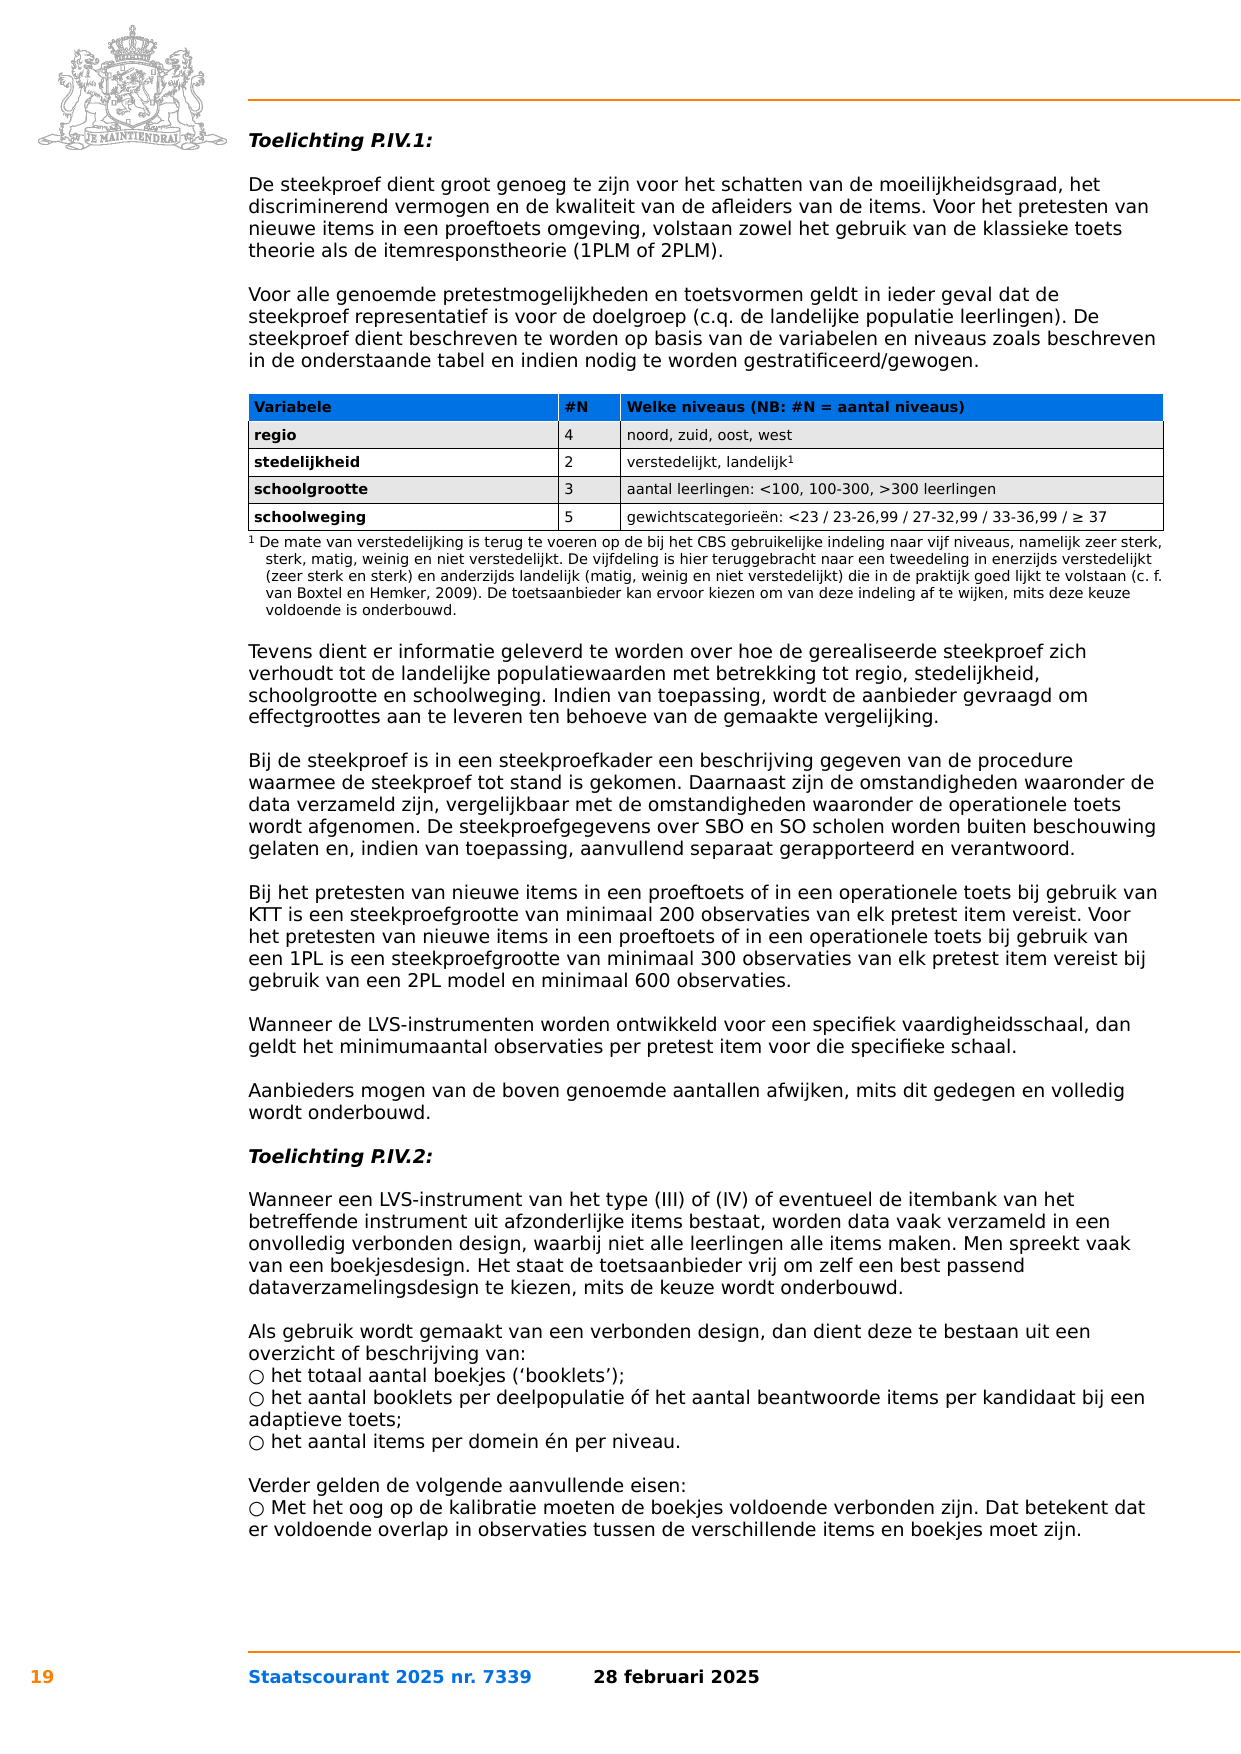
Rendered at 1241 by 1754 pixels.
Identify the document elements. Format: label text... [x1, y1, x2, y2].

table_header Welke niveaus (NB: #N = aantal niveaus) [621, 394, 1163, 421]
text Bij de steekproef is in een steekproefkader een beschrijving gegeven van de procedure waarmee de steekproef tot stand is gekomen. Daarnaast zijn de omstandigheden waaronder de data verzameld zijn, vergelijkbaar met de omstandigheden waaronder de operationele toets wordt afgenomen. De steekproefgegevens over SBO en SO scholen worden buiten beschouwing gelaten en, indien van toepassing, aanvullend separaat gerapporteerd en verantwoord. [248, 750, 1163, 860]
text ○ het aantal booklets per deelpopulatie óf het aantal beantwoorde items per kandidaat bij een adaptieve toets; [248, 1387, 1163, 1431]
table_cell regio [249, 422, 558, 448]
table_cell 3 [559, 477, 620, 503]
table_cell 5 [559, 504, 620, 530]
table_header Variabele [249, 394, 558, 421]
text Verder gelden de volgende aanvullende eisen: [248, 1475, 1163, 1497]
table_cell schoolweging [249, 504, 558, 530]
text Aanbieders mogen van de boven genoemde aantallen afwijken, mits dit gedegen en volledig wordt onderbouwd. [248, 1080, 1163, 1124]
picture [38, 25, 227, 150]
text ○ Met het oog op de kalibratie moeten de boekjes voldoende verbonden zijn. Dat betekent dat er voldoende overlap in observaties tussen de verschillende items en boekjes moet zijn. [248, 1497, 1163, 1541]
text De steekproef dient groot genoeg te zijn voor het schatten van de moeilijkheidsgraad, het discriminerend vermogen en de kwaliteit van de afleiders van de items. Voor het pretesten van nieuwe items in een proeftoets omgeving, volstaan zowel het gebruik van de klassieke toets theorie als de itemresponstheorie (1PLM of 2PLM). [248, 174, 1163, 262]
text Bij het pretesten van nieuwe items in een proeftoets of in een operationele toets bij gebruik van KTT is een steekproefgrootte van minimaal 200 observaties van elk pretest item vereist. Voor het pretesten van nieuwe items in een proeftoets of in een operationele toets bij gebruik van een 1PL is een steekproefgrootte van minimaal 300 observaties van elk pretest item vereist bij gebruik van een 2PL model en minimaal 600 observaties. [248, 882, 1163, 992]
table_cell schoolgrootte [249, 477, 558, 503]
table_cell noord, zuid, oost, west [621, 422, 1163, 448]
text ○ het totaal aantal boekjes (‘booklets’); [248, 1365, 1163, 1387]
text Wanneer een LVS-instrument van het type (III) of (IV) of eventueel de itembank van het betreffende instrument uit afzonderlijke items bestaat, worden data vaak verzameld in een onvolledig verbonden design, waarbij niet alle leerlingen alle items maken. Men spreekt vaak van een boekjesdesign. Het staat de toetsaanbieder vrij om zelf een best passend dataverzamelingsdesign te kiezen, mits de keuze wordt onderbouwd. [248, 1189, 1163, 1299]
table_cell gewichtscategorieën: <23 / 23-26,99 / 27-32,99 / 33-36,99 / ≥ 37 [621, 504, 1163, 530]
table_cell stedelijkheid [249, 449, 558, 476]
text Tevens dient er informatie geleverd te worden over hoe de gerealiseerde steekproef zich verhoudt tot de landelijke populatiewaarden met betrekking tot regio, stedelijkheid, schoolgrootte en schoolweging. Indien van toepassing, wordt de aanbieder gevraagd om effectgroottes aan te leveren ten behoeve van de gemaakte vergelijking. [248, 641, 1163, 728]
table_cell 4 [559, 422, 620, 448]
text Toelichting P.IV.1: [248, 130, 1163, 152]
table_cell 1 De mate van verstedelijking is terug te voeren op de bij het CBS gebruikelijke indeling naar vijf niveaus, namelijk zeer sterk, sterk, matig, weinig en niet verstedelijkt. De vijfdeling is hier teruggebracht naar een tweedeling in enerzijds verstedelijkt (zeer sterk en sterk) en anderzijds landelijk (matig, weinig en niet verstedelijkt) die in de praktijk goed lijkt te volstaan (c. f. van Boxtel en Hemker, 2009). De toetsaanbieder kan ervoor kiezen om van deze indeling af te wijken, mits deze keuze voldoende is onderbouwd. [248, 531, 1163, 619]
table_header #N [559, 394, 620, 421]
table_cell aantal leerlingen: <100, 100-300, >300 leerlingen [621, 477, 1163, 503]
table_cell verstedelijkt, landelijk1 [621, 449, 1163, 476]
text Voor alle genoemde pretestmogelijkheden en toetsvormen geldt in ieder geval dat de steekproef representatief is voor de doelgroep (c.q. de landelijke populatie leerlingen). De steekproef dient beschreven te worden op basis van de variabelen en niveaus zoals beschreven in de onderstaande tabel en indien nodig te worden gestratificeerd/gewogen. [248, 283, 1163, 371]
table_cell 2 [559, 449, 620, 476]
text ○ het aantal items per domein én per niveau. [248, 1431, 1163, 1453]
text Toelichting P.IV.2: [248, 1146, 1163, 1167]
text Wanneer de LVS-instrumenten worden ontwikkeld voor een specifiek vaardigheidsschaal, dan geldt het minimumaantal observaties per pretest item voor die specifieke schaal. [248, 1014, 1163, 1058]
text Als gebruik wordt gemaakt van een verbonden design, dan dient deze te bestaan uit een overzicht of beschrijving van: [248, 1321, 1163, 1365]
